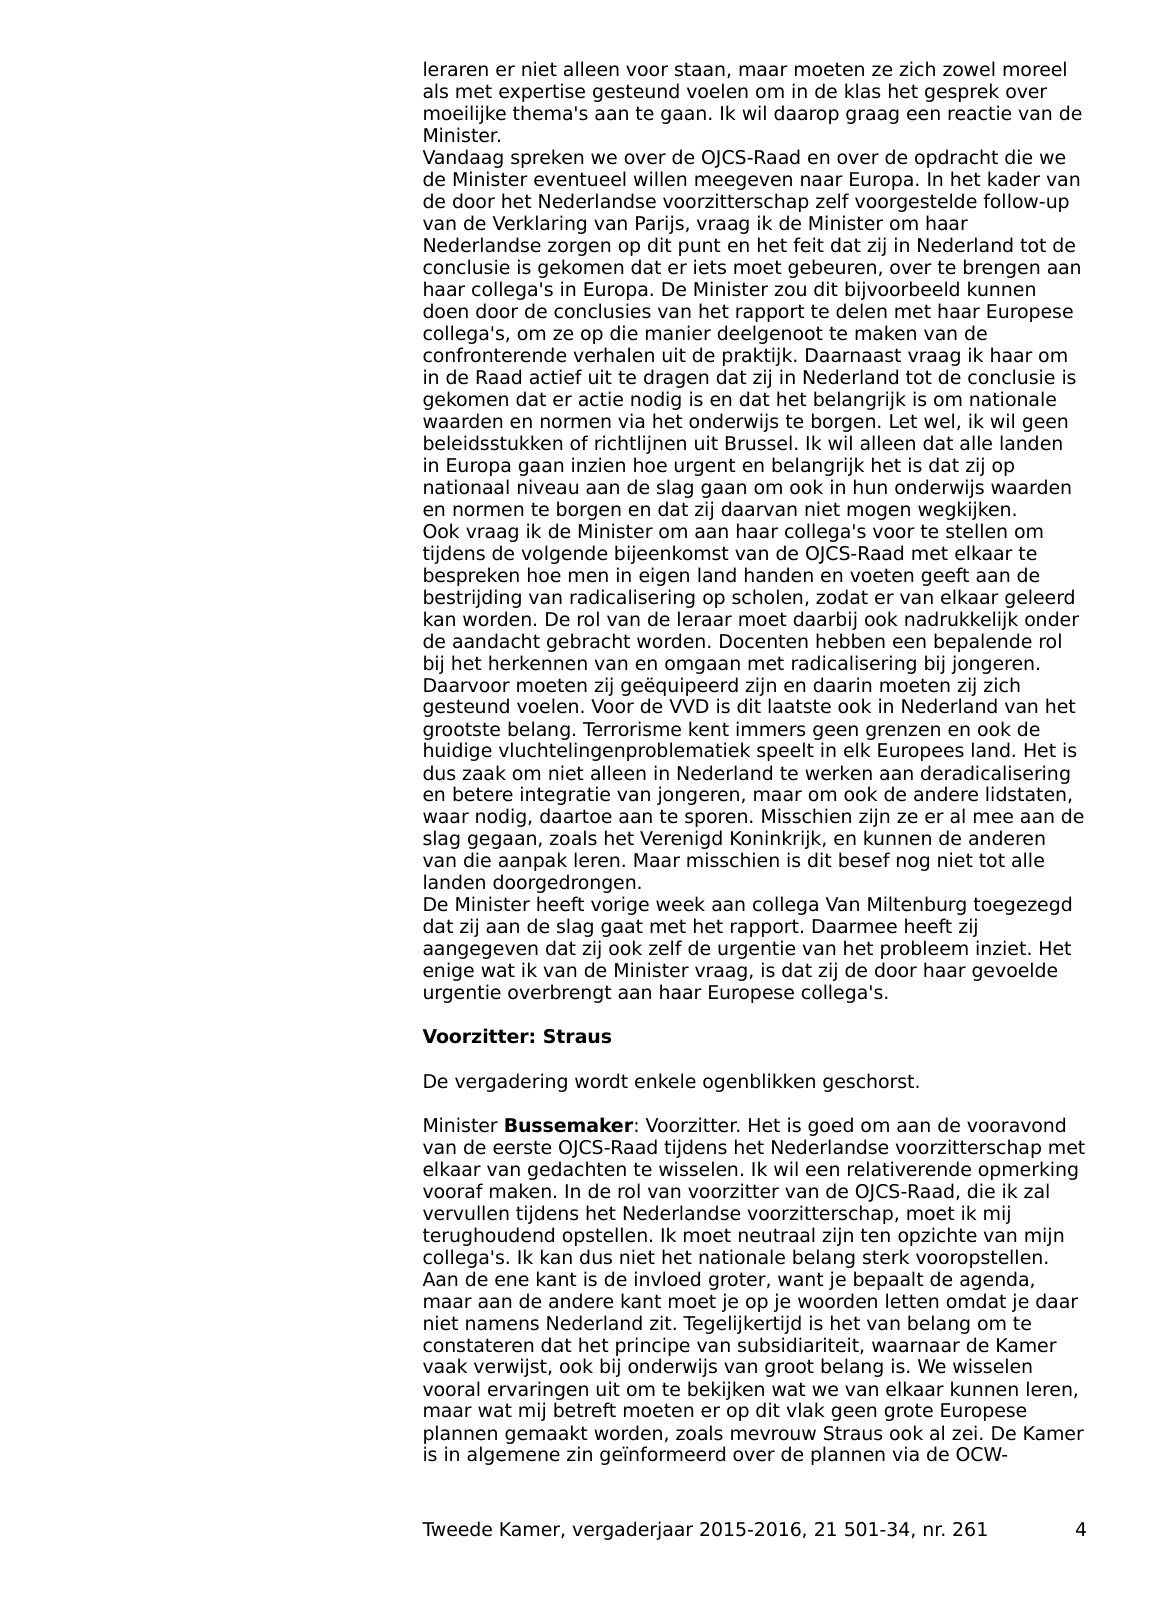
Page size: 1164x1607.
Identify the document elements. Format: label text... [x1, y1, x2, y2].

subtitle Voorzitter: Straus [422, 1026, 1087, 1048]
text Minister Bussemaker: Voorzitter. Het is goed om aan de vooravond van de eerste OJCS-Raad tijdens het Nederlandse voorzitterschap met elkaar van gedachten te wisselen. Ik wil een relativerende opmerking vooraf maken. In de rol van voorzitter van de OJCS-Raad, die ik zal vervullen tijdens het Nederlandse voorzitterschap, moet ik mij terughoudend opstellen. Ik moet neutraal zijn ten opzichte van mijn collega's. Ik kan dus niet het nationale belang sterk vooropstellen. Aan de ene kant is de invloed groter, want je bepaalt de agenda, maar aan de andere kant moet je op je woorden letten omdat je daar niet namens Nederland zit. Tegelijkertijd is het van belang om te constateren dat het principe van subsidiariteit, waarnaar de Kamer vaak verwijst, ook bij onderwijs van groot belang is. We wisselen vooral ervaringen uit om te bekijken wat we van elkaar kunnen leren, maar wat mij betreft moeten er op dit vlak geen grote Europese plannen gemaakt worden, zoals mevrouw Straus ook al zei. De Kamer is in algemene zin geïnformeerd over de plannen via de OCW- [422, 1115, 1087, 1466]
text De Minister heeft vorige week aan collega Van Miltenburg toegezegd dat zij aan de slag gaat met het rapport. Daarmee heeft zij aangegeven dat zij ook zelf de urgentie van het probleem inziet. Het enige wat ik van de Minister vraag, is dat zij de door haar gevoelde urgentie overbrengt aan haar Europese collega's. [422, 894, 1087, 1004]
text De vergadering wordt enkele ogenblikken geschorst. [422, 1071, 1087, 1092]
text Ook vraag ik de Minister om aan haar collega's voor te stellen om tijdens de volgende bijeenkomst van de OJCS-Raad met elkaar te bespreken hoe men in eigen land handen en voeten geeft aan de bestrijding van radicalisering op scholen, zodat er van elkaar geleerd kan worden. De rol van de leraar moet daarbij ook nadrukkelijk onder de aandacht gebracht worden. Docenten hebben een bepalende rol bij het herkennen van en omgaan met radicalisering bij jongeren. Daarvoor moeten zij geëquipeerd zijn en daarin moeten zij zich gesteund voelen. Voor de VVD is dit laatste ook in Nederland van het grootste belang. Terrorisme kent immers geen grenzen en ook de huidige vluchtelingenproblematiek speelt in elk Europees land. Het is dus zaak om niet alleen in Nederland te werken aan deradicalisering en betere integratie van jongeren, maar om ook de andere lidstaten, waar nodig, daartoe aan te sporen. Misschien zijn ze er al mee aan de slag gegaan, zoals het Verenigd Koninkrijk, en kunnen de anderen van die aanpak leren. Maar misschien is dit besef nog niet tot alle landen doorgedrongen. [422, 521, 1087, 894]
text leraren er niet alleen voor staan, maar moeten ze zich zowel moreel als met expertise gesteund voelen om in de klas het gesprek over moeilijke thema's aan te gaan. Ik wil daarop graag een reactie van de Minister. [422, 59, 1087, 147]
text Vandaag spreken we over de OJCS-Raad en over de opdracht die we de Minister eventueel willen meegeven naar Europa. In het kader van de door het Nederlandse voorzitterschap zelf voorgestelde follow-up van de Verklaring van Parijs, vraag ik de Minister om haar Nederlandse zorgen op dit punt en het feit dat zij in Nederland tot de conclusie is gekomen dat er iets moet gebeuren, over te brengen aan haar collega's in Europa. De Minister zou dit bijvoorbeeld kunnen doen door de conclusies van het rapport te delen met haar Europese collega's, om ze op die manier deelgenoot te maken van de confronterende verhalen uit de praktijk. Daarnaast vraag ik haar om in de Raad actief uit te dragen dat zij in Nederland tot de conclusie is gekomen dat er actie nodig is en dat het belangrijk is om nationale waarden en normen via het onderwijs te borgen. Let wel, ik wil geen beleidsstukken of richtlijnen uit Brussel. Ik wil alleen dat alle landen in Europa gaan inzien hoe urgent en belangrijk het is dat zij op nationaal niveau aan de slag gaan om ook in hun onderwijs waarden en normen te borgen en dat zij daarvan niet mogen wegkijken. [422, 147, 1087, 521]
